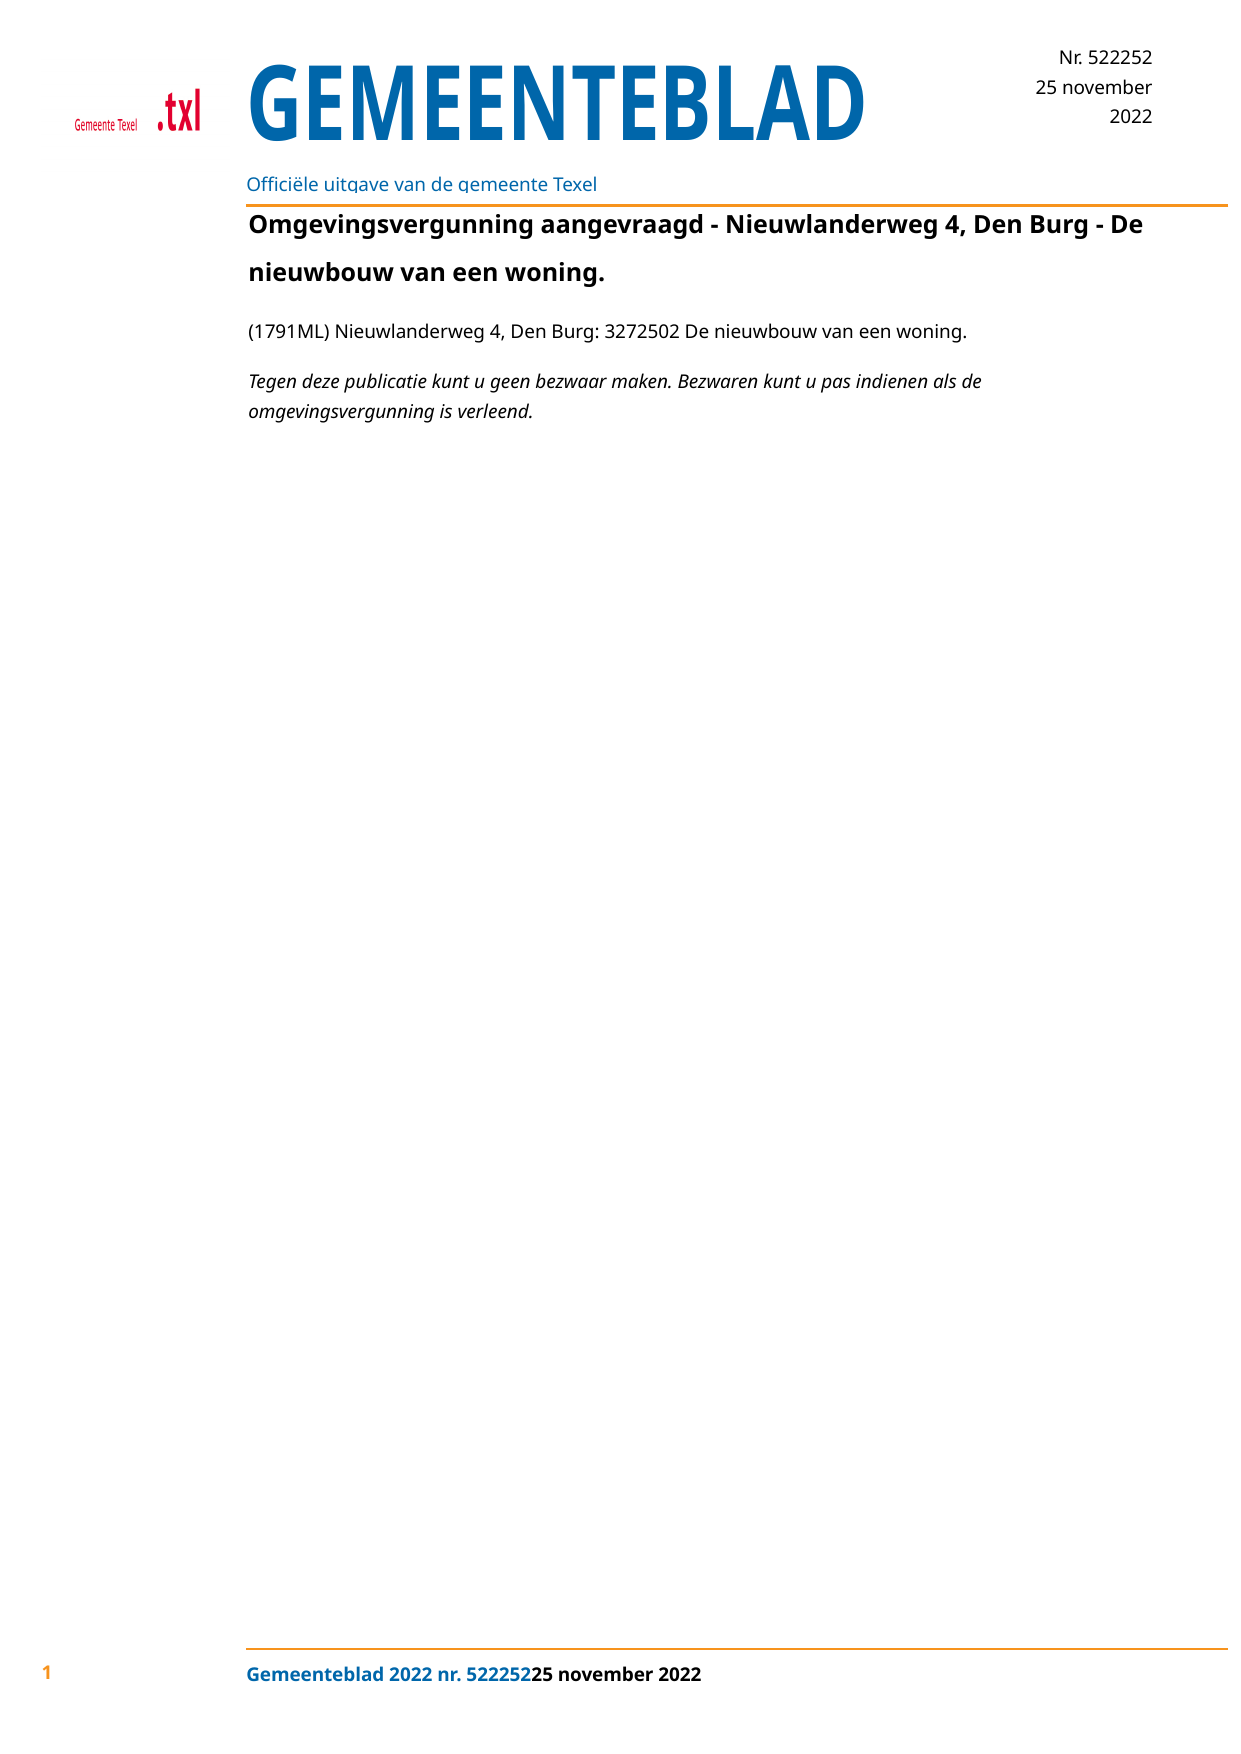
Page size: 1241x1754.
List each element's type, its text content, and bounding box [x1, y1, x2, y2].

text Tegen deze publicatie kunt u geen bezwaar maken. Bezwaren kunt u pas indienen als de omgevingsvergunning is verleend. [248, 368, 1152, 424]
text Omgevingsvergunning aangevraagd - Nieuwlanderweg 4, Den Burg - De nieuwbouw van een woning. [248, 207, 1152, 288]
text (1791ML) Nieuwlanderweg 4, Den Burg: 3272502 De nieuwbouw van een woning. [248, 318, 1152, 344]
picture [41, 47, 231, 172]
